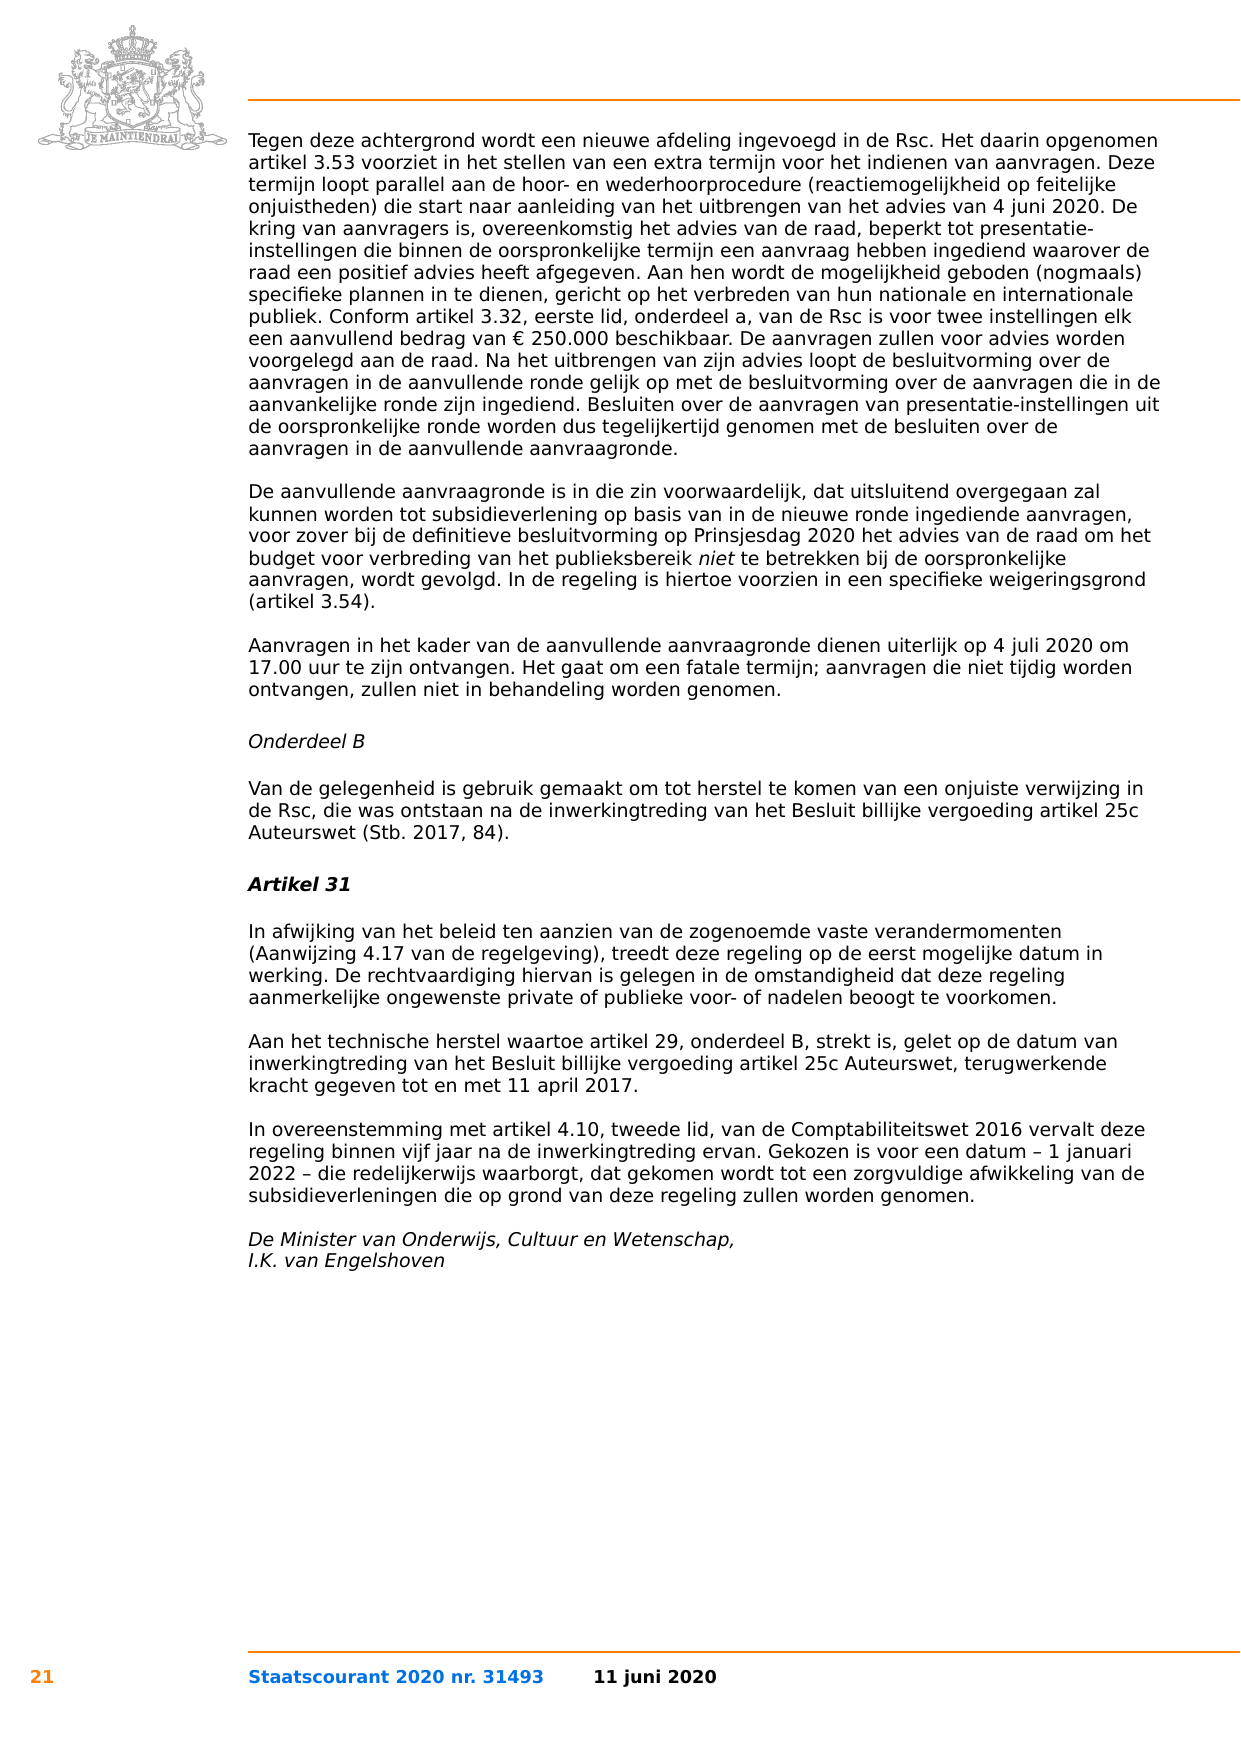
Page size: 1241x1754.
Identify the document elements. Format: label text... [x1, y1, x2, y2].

text De aanvullende aanvraagronde is in die zin voorwaardelijk, dat uitsluitend overgegaan zal kunnen worden tot subsidieverlening op basis van in de nieuwe ronde ingediende aanvragen, voor zover bij de definitieve besluitvorming op Prinsjesdag 2020 het advies van de raad om het budget voor verbreding van het publieksbereik niet te betrekken bij de oorspronkelijke aanvragen, wordt gevolgd. In de regeling is hiertoe voorzien in een specifieke weigeringsgrond (artikel 3.54). [248, 481, 1163, 613]
text De Minister van Onderwijs, Cultuur en Wetenschap, I.K. van Engelshoven [248, 1228, 1163, 1272]
text In overeenstemming met artikel 4.10, tweede lid, van de Comptabiliteitswet 2016 vervalt deze regeling binnen vijf jaar na de inwerkingtreding ervan. Gekozen is voor een datum – 1 januari 2022 – die redelijkerwijs waarborgt, dat gekomen wordt tot een zorgvuldige afwikkeling van de subsidieverleningen die op grond van deze regeling zullen worden genomen. [248, 1119, 1163, 1207]
text Aan het technische herstel waartoe artikel 29, onderdeel B, strekt is, gelet op de datum van inwerkingtreding van het Besluit billijke vergoeding artikel 25c Auteurswet, terugwerkende kracht gegeven tot en met 11 april 2017. [248, 1031, 1163, 1097]
subtitle Onderdeel B [248, 731, 1163, 753]
picture [38, 25, 227, 150]
subtitle Artikel 31 [248, 874, 1163, 896]
text Van de gelegenheid is gebruik gemaakt om tot herstel te komen van een onjuiste verwijzing in de Rsc, die was ontstaan na de inwerkingtreding van het Besluit billijke vergoeding artikel 25c Auteurswet (Stb. 2017, 84). [248, 778, 1163, 844]
text Tegen deze achtergrond wordt een nieuwe afdeling ingevoegd in de Rsc. Het daarin opgenomen artikel 3.53 voorziet in het stellen van een extra termijn voor het indienen van aanvragen. Deze termijn loopt parallel aan de hoor- en wederhoorprocedure (reactiemogelijkheid op feitelijke onjuistheden) die start naar aanleiding van het uitbrengen van het advies van 4 juni 2020. De kring van aanvragers is, overeenkomstig het advies van de raad, beperkt tot presentatie-instellingen die binnen de oorspronkelijke termijn een aanvraag hebben ingediend waarover de raad een positief advies heeft afgegeven. Aan hen wordt de mogelijkheid geboden (nogmaals) specifieke plannen in te dienen, gericht op het verbreden van hun nationale en internationale publiek. Conform artikel 3.32, eerste lid, onderdeel a, van de Rsc is voor twee instellingen elk een aanvullend bedrag van € 250.000 beschikbaar. De aanvragen zullen voor advies worden voorgelegd aan de raad. Na het uitbrengen van zijn advies loopt de besluitvorming over de aanvragen in de aanvullende ronde gelijk op met de besluitvorming over de aanvragen die in de aanvankelijke ronde zijn ingediend. Besluiten over de aanvragen van presentatie-instellingen uit de oorspronkelijke ronde worden dus tegelijkertijd genomen met de besluiten over de aanvragen in de aanvullende aanvraagronde. [248, 130, 1163, 459]
text Aanvragen in het kader van de aanvullende aanvraagronde dienen uiterlijk op 4 juli 2020 om 17.00 uur te zijn ontvangen. Het gaat om een fatale termijn; aanvragen die niet tijdig worden ontvangen, zullen niet in behandeling worden genomen. [248, 635, 1163, 701]
text In afwijking van het beleid ten aanzien van de zogenoemde vaste verandermomenten (Aanwijzing 4.17 van de regelgeving), treedt deze regeling op de eerst mogelijke datum in werking. De rechtvaardiging hiervan is gelegen in de omstandigheid dat deze regeling aanmerkelijke ongewenste private of publieke voor- of nadelen beoogt te voorkomen. [248, 921, 1163, 1009]
